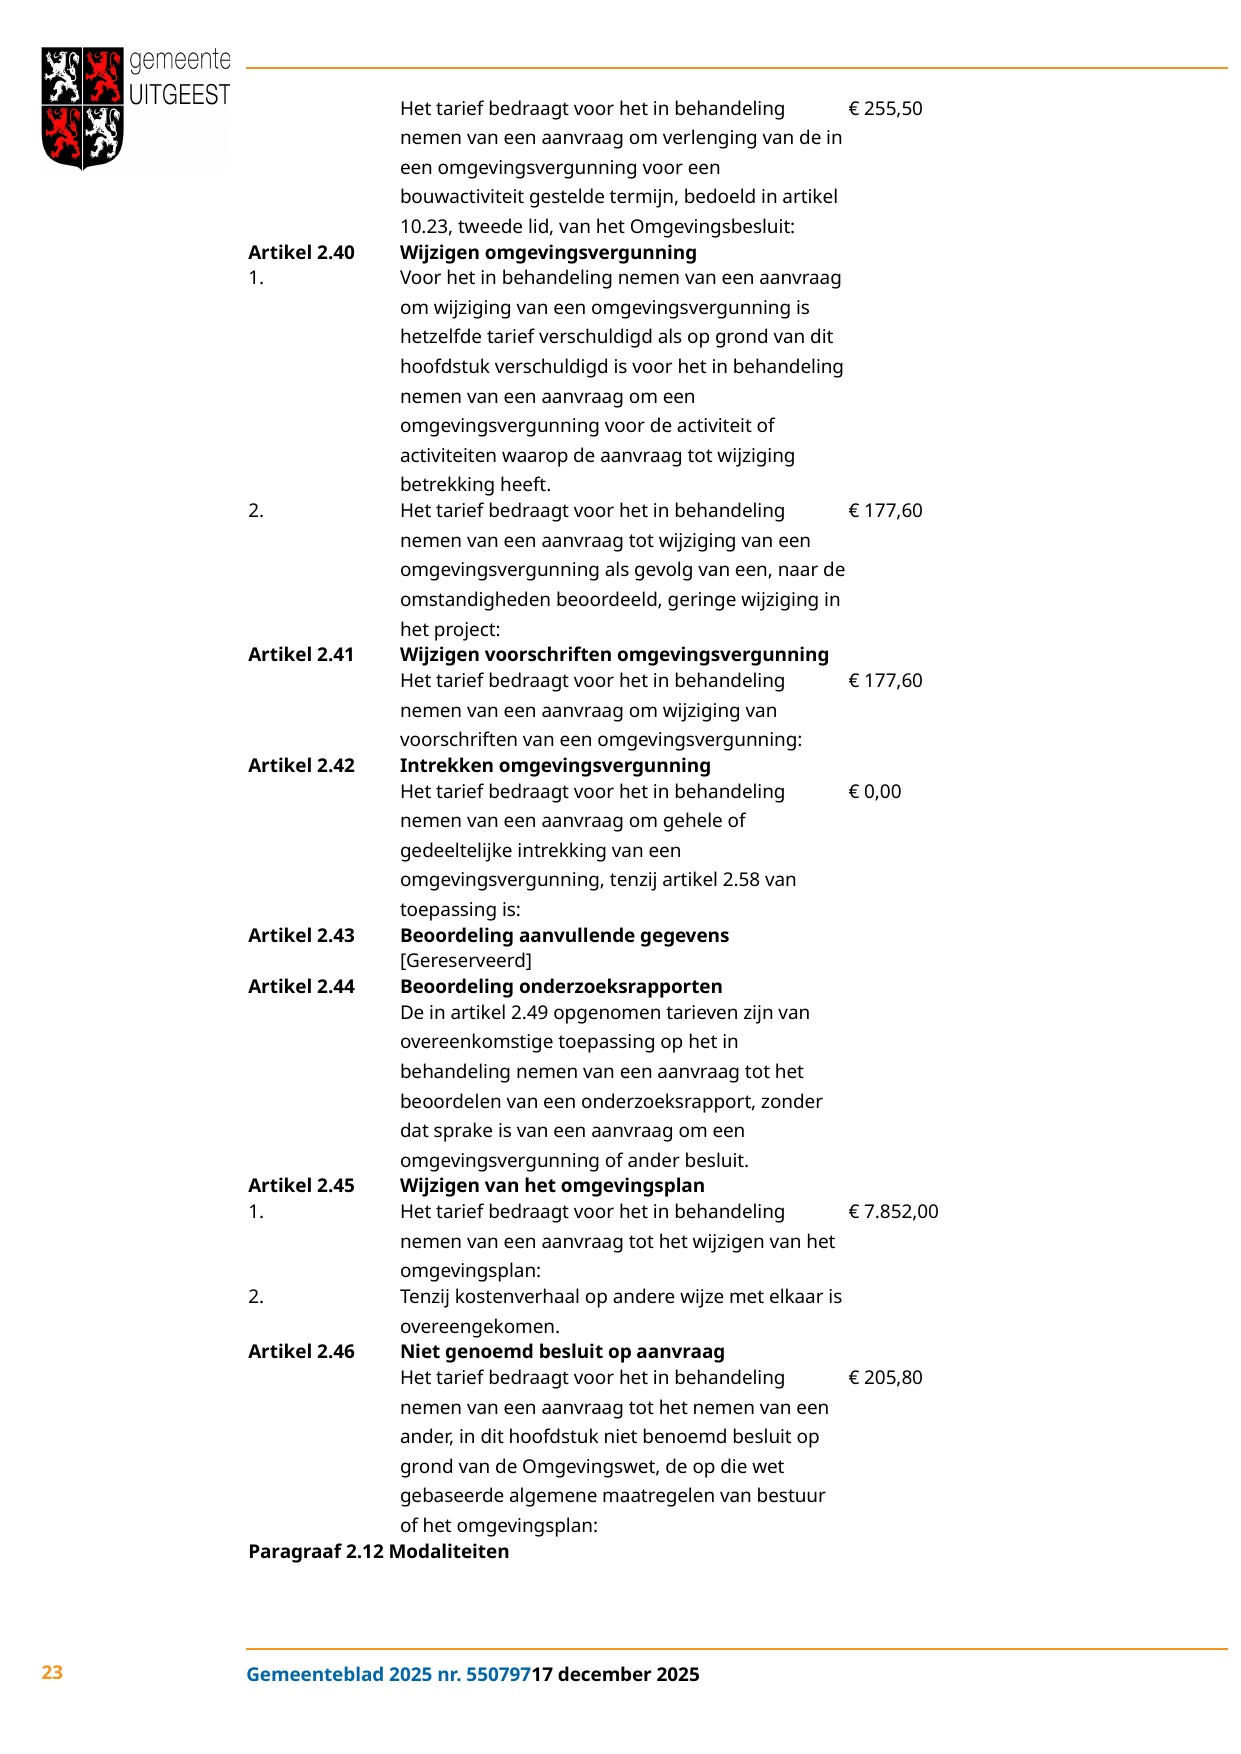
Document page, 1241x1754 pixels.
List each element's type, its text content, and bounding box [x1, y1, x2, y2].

table_cell [248, 999, 400, 1173]
table_cell Het tarief bedraagt voor het in behandeling nemen van een aanvraag om verlenging van de in een omgevingsvergunning voor een bouwactiviteit gestelde termijn, bedoeld in artikel 10.23, tweede lid, van het Omgevingsbesluit: [400, 95, 848, 239]
table_cell Het tarief bedraagt voor het in behandeling nemen van een aanvraag om gehele of gedeeltelijke intrekking van een omgevingsvergunning, tenzij artikel 2.58 van toepassing is: [400, 778, 848, 922]
table_cell [848, 641, 1000, 667]
table_cell 2. [248, 1283, 400, 1339]
table_cell € 177,60 [848, 667, 1000, 752]
table_cell Intrekken omgevingsvergunning [400, 752, 848, 778]
table_cell Artikel 2.40 [248, 239, 400, 264]
table_cell Artikel 2.46 [248, 1339, 400, 1364]
table_cell Voor het in behandeling nemen van een aanvraag om wijziging van een omgevingsvergunning is hetzelfde tarief verschuldigd als op grond van dit hoofdstuk verschuldigd is voor het in behandeling nemen van een aanvraag om een omgevingsvergunning voor de activiteit of activiteiten waarop de aanvraag tot wijziging betrekking heeft. [400, 265, 848, 497]
table_cell Artikel 2.44 [248, 973, 400, 999]
table_cell 2. [248, 498, 400, 641]
table_cell Niet genoemd besluit op aanvraag [400, 1339, 848, 1364]
table_cell Artikel 2.41 [248, 641, 400, 667]
table_cell [248, 667, 400, 752]
table_cell Wijzigen omgevingsvergunning [400, 239, 848, 264]
table_cell Het tarief bedraagt voor het in behandeling nemen van een aanvraag tot het nemen van een ander, in dit hoofdstuk niet benoemd besluit op grond van de Omgevingswet, de op die wet gebaseerde algemene maatregelen van bestuur of het omgevingsplan: [400, 1364, 848, 1538]
table_cell [848, 1283, 1000, 1339]
table_cell [848, 948, 1000, 973]
table_cell Wijzigen voorschriften omgevingsvergunning [400, 641, 848, 667]
picture [41, 47, 231, 172]
table_cell [848, 1339, 1000, 1364]
table_cell Paragraaf 2.12 Modaliteiten [248, 1538, 1000, 1564]
table_cell [248, 95, 400, 239]
table_cell [848, 999, 1000, 1173]
table_cell Het tarief bedraagt voor het in behandeling nemen van een aanvraag om wijziging van voorschriften van een omgevingsvergunning: [400, 667, 848, 752]
table_cell Het tarief bedraagt voor het in behandeling nemen van een aanvraag tot wijziging van een omgevingsvergunning als gevolg van een, naar de omstandigheden beoordeeld, geringe wijziging in het project: [400, 498, 848, 641]
table_cell € 177,60 [848, 498, 1000, 641]
table_cell [248, 948, 400, 973]
table_cell € 255,50 [848, 95, 1000, 239]
table_cell De in artikel 2.49 opgenomen tarieven zijn van overeenkomstige toepassing op het in behandeling nemen van een aanvraag tot het beoordelen van een onderzoeksrapport, zonder dat sprake is van een aanvraag om een omgevingsvergunning of ander besluit. [400, 999, 848, 1173]
table_cell € 0,00 [848, 778, 1000, 922]
table_cell Wijzigen van het omgevingsplan [400, 1173, 848, 1198]
table_cell [848, 752, 1000, 778]
table_cell Artikel 2.42 [248, 752, 400, 778]
table_cell [848, 973, 1000, 999]
table_cell 1. [248, 1199, 400, 1283]
table_cell € 7.852,00 [848, 1199, 1000, 1283]
table_cell € 205,80 [848, 1364, 1000, 1538]
table_cell [248, 1364, 400, 1538]
table_cell [248, 778, 400, 922]
table_cell Beoordeling aanvullende gegevens [400, 922, 848, 948]
table_cell 1. [248, 265, 400, 497]
table_cell [848, 1173, 1000, 1198]
table_cell Beoordeling onderzoeksrapporten [400, 973, 848, 999]
table_cell Artikel 2.43 [248, 922, 400, 948]
table_cell [848, 922, 1000, 948]
table_cell Tenzij kostenverhaal op andere wijze met elkaar is overeengekomen. [400, 1283, 848, 1339]
table_cell Het tarief bedraagt voor het in behandeling nemen van een aanvraag tot het wijzigen van het omgevingsplan: [400, 1199, 848, 1283]
table_cell [848, 239, 1000, 264]
table_cell [848, 265, 1000, 497]
table_cell Artikel 2.45 [248, 1173, 400, 1198]
table_cell [Gereserveerd] [400, 948, 848, 973]
